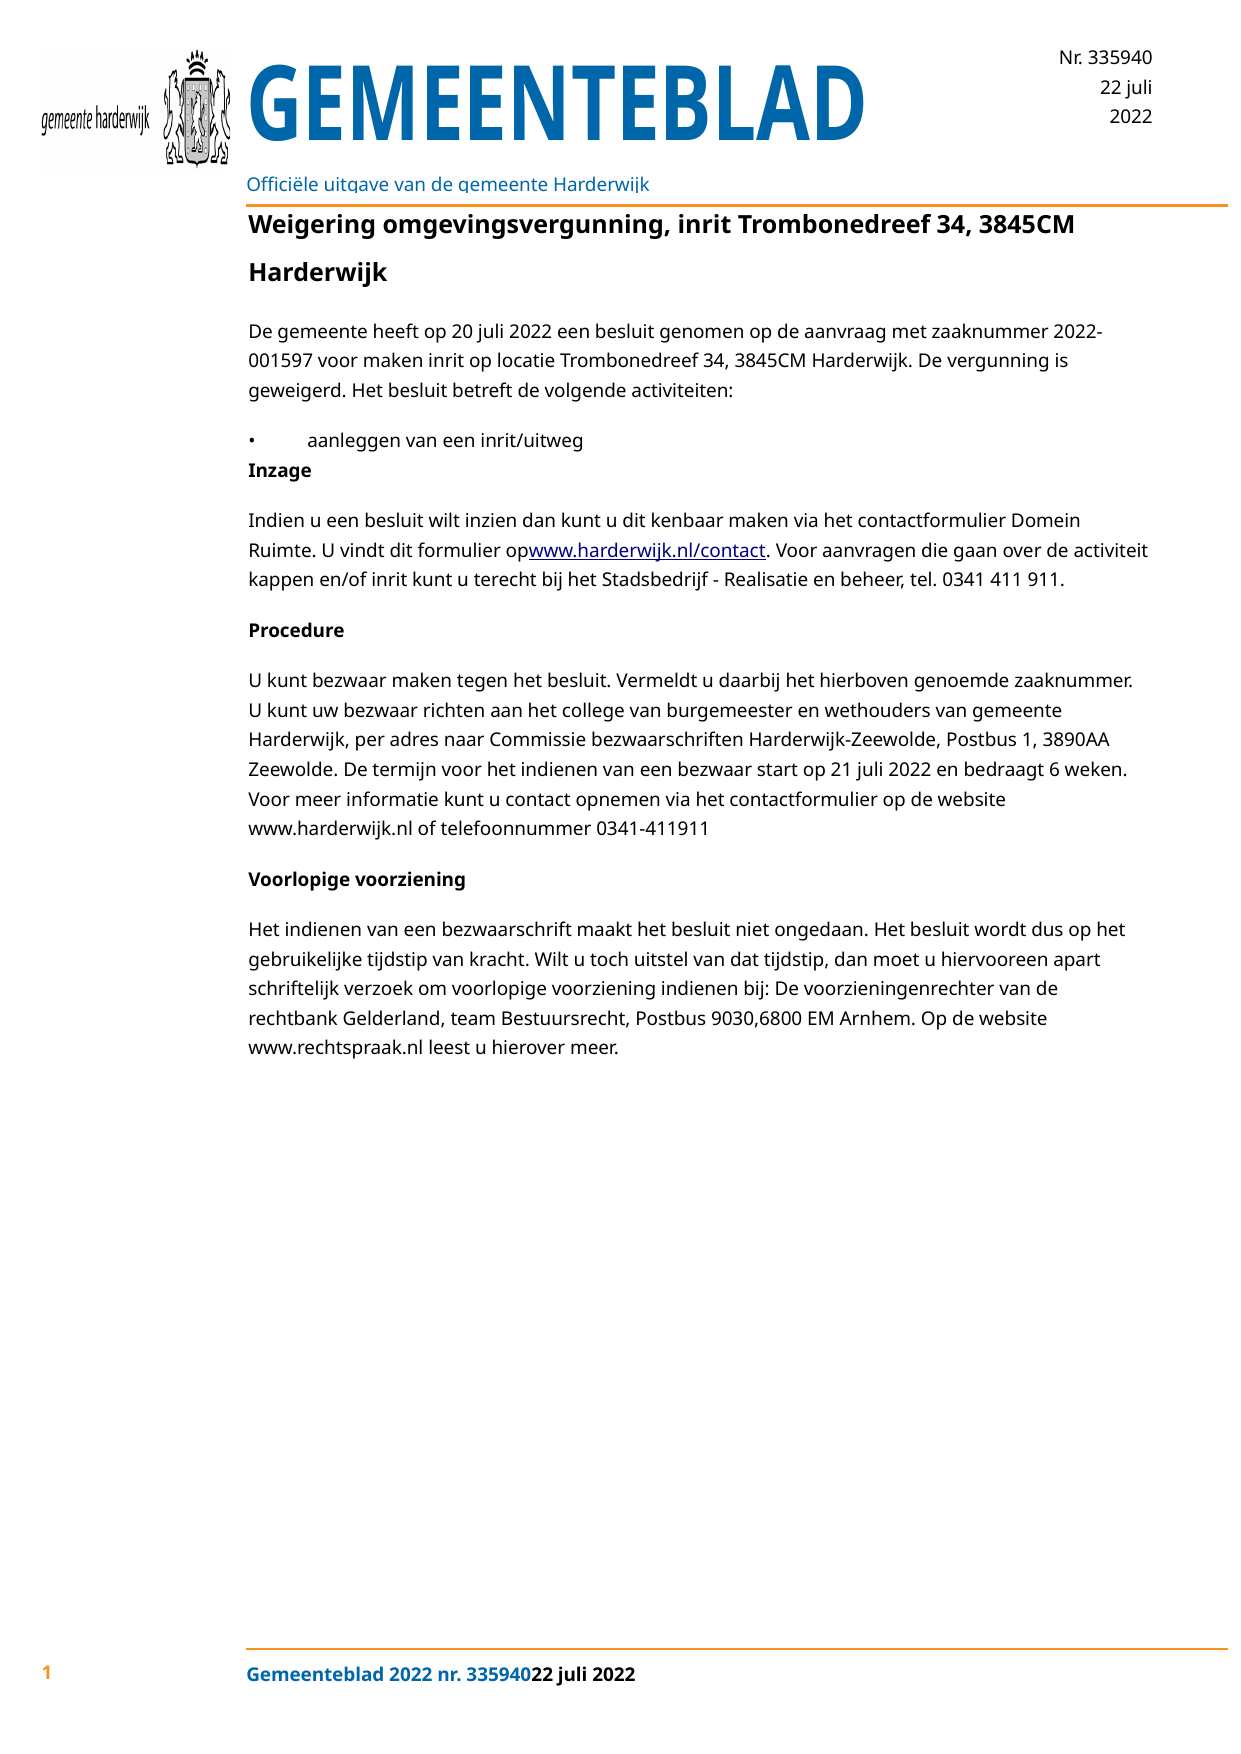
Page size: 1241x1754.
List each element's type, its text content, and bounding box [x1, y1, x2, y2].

text De gemeente heeft op 20 juli 2022 een besluit genomen op de aanvraag met zaaknummer 2022-001597 voor maken inrit op locatie Trombonedreef 34, 3845CM Harderwijk. De vergunning is geweigerd. Het besluit betreft de volgende activiteiten: [248, 318, 1152, 403]
text Het indienen van een bezwaarschrift maakt het besluit niet ongedaan. Het besluit wordt dus op het gebruikelijke tijdstip van kracht. Wilt u toch uitstel van dat tijdstip, dan moet u hiervooreen apart schriftelijk verzoek om voorlopige voorziening indienen bij: De voorzieningenrechter van de rechtbank Gelderland, team Bestuursrecht, Postbus 9030,6800 EM Arnhem. Op de website www.rechtspraak.nl leest u hierover meer. [248, 916, 1152, 1060]
text Voorlopige voorziening [248, 866, 1152, 892]
text U kunt bezwaar maken tegen het besluit. Vermeldt u daarbij het hierboven genoemde zaaknummer. U kunt uw bezwaar richten aan het college van burgemeester en wethouders van gemeente Harderwijk, per adres naar Commissie bezwaarschriften Harderwijk-Zeewolde, Postbus 1, 3890AA Zeewolde. De termijn voor het indienen van een bezwaar start op 21 juli 2022 en bedraagt 6 weken. Voor meer informatie kunt u contact opnemen via het contactformulier op de website www.harderwijk.nl of telefoonnummer 0341-411911 [248, 667, 1152, 841]
text Indien u een besluit wilt inzien dan kunt u dit kenbaar maken via het contactformulier Domein Ruimte. U vindt dit formulier opwww.harderwijk.nl/contact. Voor aanvragen die gaan over de activiteit kappen en/of inrit kunt u terecht bij het Stadsbedrijf - Realisatie en beheer, tel. 0341 411 911. [248, 507, 1152, 592]
picture [41, 47, 231, 172]
text Procedure [248, 617, 1152, 643]
text Weigering omgevingsvergunning, inrit Trombonedreef 34, 3845CM Harderwijk [248, 207, 1152, 288]
list aanleggen van een inrit/uitweg [248, 427, 1152, 453]
text Inzage [248, 457, 1152, 483]
